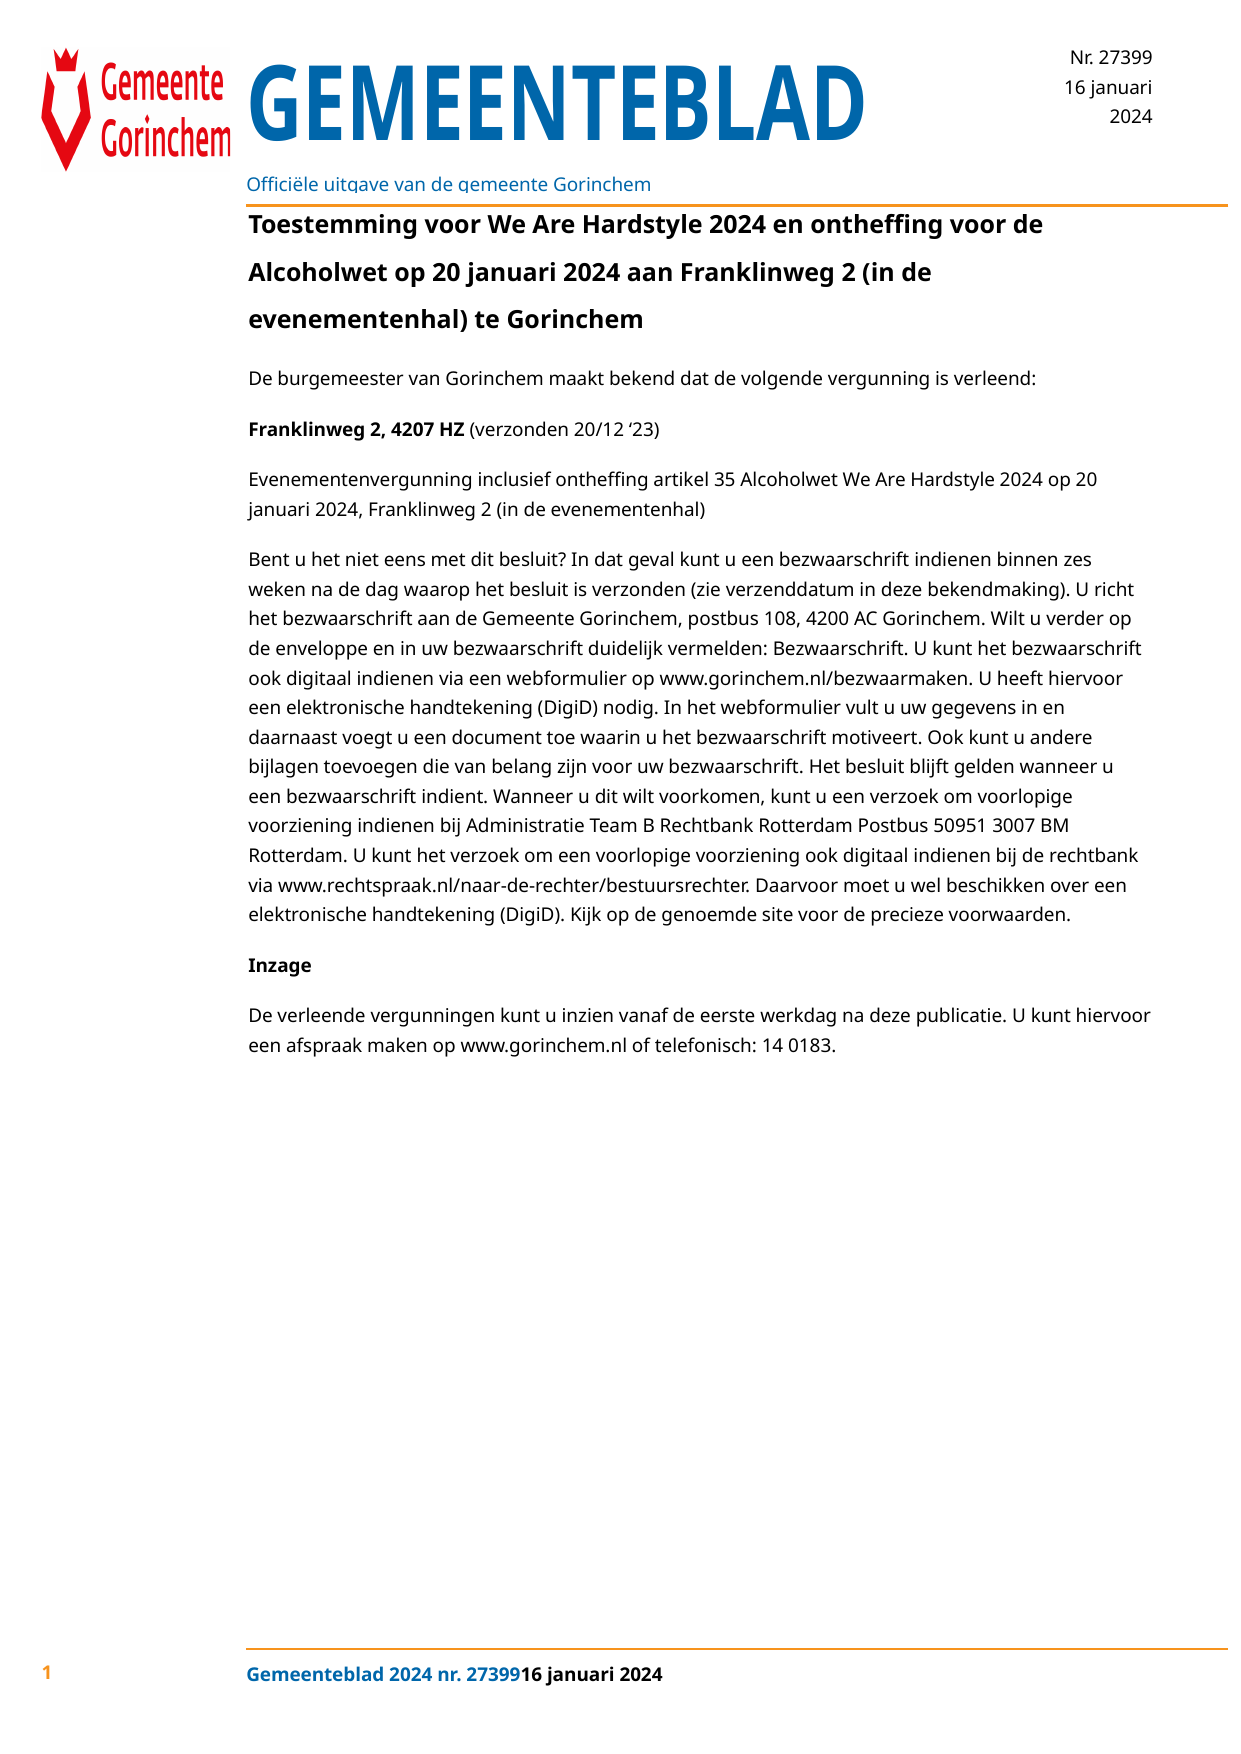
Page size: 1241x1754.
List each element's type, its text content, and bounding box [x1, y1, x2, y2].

text Toestemming voor We Are Hardstyle 2024 en ontheffing voor de Alcoholwet op 20 januari 2024 aan Franklinweg 2 (in de evenementenhal) te Gorinchem [248, 207, 1152, 336]
text De verleende vergunningen kunt u inzien vanaf de eerste werkdag na deze publicatie. U kunt hiervoor een afspraak maken op www.gorinchem.nl of telefonisch: 14 0183. [248, 1002, 1152, 1057]
text De burgemeester van Gorinchem maakt bekend dat de volgende vergunning is verleend: [248, 366, 1152, 391]
text Inzage [248, 952, 1152, 977]
picture [41, 47, 231, 172]
text Franklinweg 2, 4207 HZ (verzonden 20/12 ‘23) [248, 416, 1152, 442]
text Evenementenvergunning inclusief ontheffing artikel 35 Alcoholwet We Are Hardstyle 2024 op 20 januari 2024, Franklinweg 2 (in de evenementenhal) [248, 466, 1152, 522]
text Bent u het niet eens met dit besluit? In dat geval kunt u een bezwaarschrift indienen binnen zes weken na de dag waarop het besluit is verzonden (zie verzenddatum in deze bekendmaking). U richt het bezwaarschrift aan de Gemeente Gorinchem, postbus 108, 4200 AC Gorinchem. Wilt u verder op de enveloppe en in uw bezwaarschrift duidelijk vermelden: Bezwaarschrift. U kunt het bezwaarschrift ook digitaal indienen via een webformulier op www.gorinchem.nl/bezwaarmaken. U heeft hiervoor een elektronische handtekening (DigiD) nodig. In het webformulier vult u uw gegevens in en daarnaast voegt u een document toe waarin u het bezwaarschrift motiveert. Ook kunt u andere bijlagen toevoegen die van belang zijn voor uw bezwaarschrift. Het besluit blijft gelden wanneer u een bezwaarschrift indient. Wanneer u dit wilt voorkomen, kunt u een verzoek om voorlopige voorziening indienen bij Administratie Team B Rechtbank Rotterdam Postbus 50951 3007 BM Rotterdam. U kunt het verzoek om een voorlopige voorziening ook digitaal indienen bij de rechtbank via www.rechtspraak.nl/naar-de-rechter/bestuursrechter. Daarvoor moet u wel beschikken over een elektronische handtekening (DigiD). Kijk op de genoemde site voor de precieze voorwaarden. [248, 546, 1152, 927]
